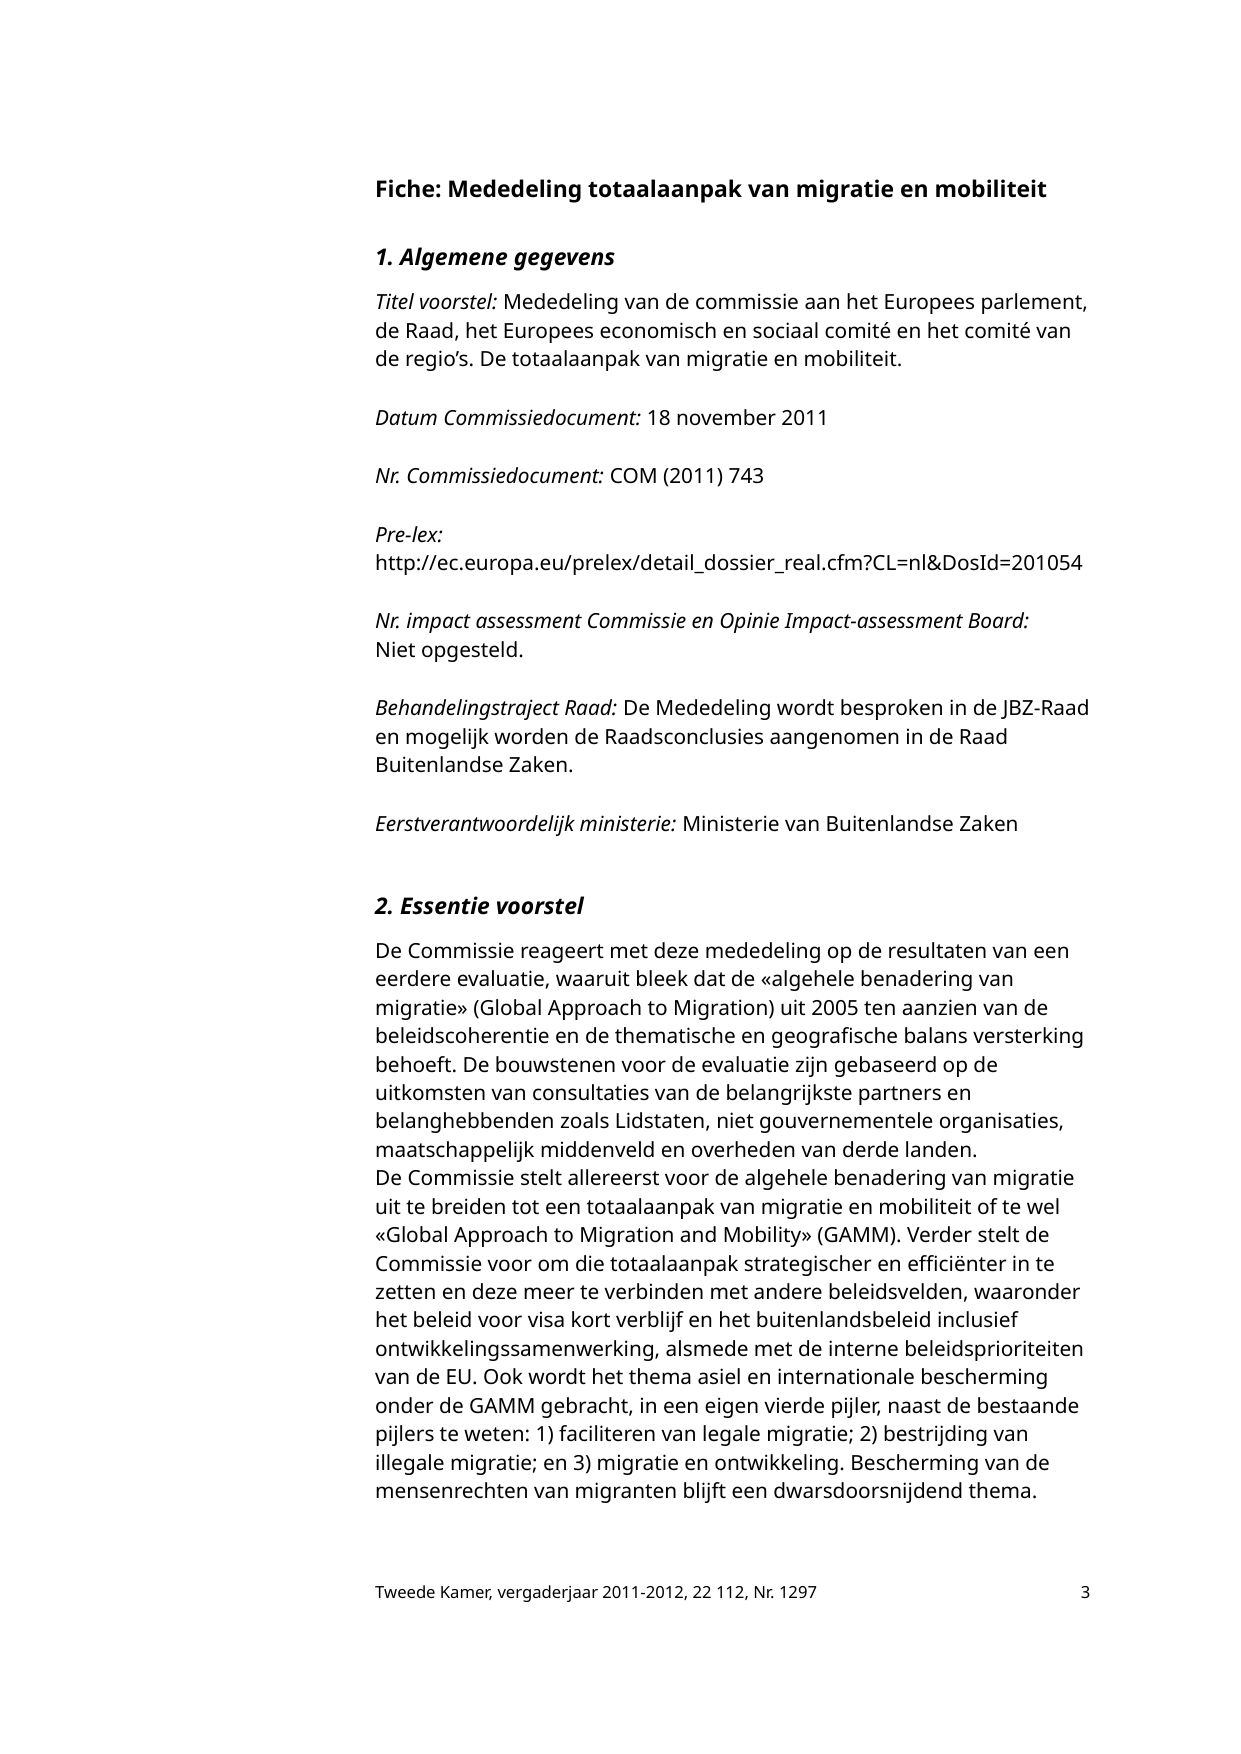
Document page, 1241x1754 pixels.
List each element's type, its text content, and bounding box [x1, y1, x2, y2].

text Niet opgesteld. [375, 635, 1090, 663]
text http://ec.europa.eu/prelex/detail_dossier_real.cfm?CL=nl&DosId=201054 [375, 548, 1090, 577]
text Nr. impact assessment Commissie en Opinie Impact-assessment Board: [375, 607, 1090, 635]
text Pre-lex: [375, 520, 1090, 548]
text Eerstverantwoordelijk ministerie: Ministerie van Buitenlandse Zaken [375, 809, 1090, 837]
text Nr. Commissiedocument: COM (2011) 743 [375, 461, 1090, 490]
text Behandelingstraject Raad: De Mededeling wordt besproken in de JBZ-Raad en mogelijk worden de Raadsconclusies aangenomen in de Raad Buitenlandse Zaken. [375, 693, 1090, 779]
text Datum Commissiedocument: 18 november 2011 [375, 403, 1090, 431]
text De Commissie stelt allereerst voor de algehele benadering van migratie uit te breiden tot een totaalaanpak van migratie en mobiliteit of te wel «Global Approach to Migration and Mobility» (GAMM). Verder stelt de Commissie voor om die totaalaanpak strategischer en efficiënter in te zetten en deze meer te verbinden met andere beleidsvelden, waaronder het beleid voor visa kort verblijf en het buitenlandsbeleid inclusief ontwikkelingssamenwerking, alsmede met de interne beleidsprioriteiten van de EU. Ook wordt het thema asiel en internationale bescherming onder de GAMM gebracht, in een eigen vierde pijler, naast de bestaande pijlers te weten: 1) faciliteren van legale migratie; 2) bestrijding van illegale migratie; en 3) migratie en ontwikkeling. Bescherming van de mensenrechten van migranten blijft een dwarsdoorsnijdend thema. [375, 1163, 1090, 1505]
subtitle 2. Essentie voorstel [375, 890, 1090, 921]
text De Commissie reageert met deze mededeling op de resultaten van een eerdere evaluatie, waaruit bleek dat de «algehele benadering van migratie» (Global Approach to Migration) uit 2005 ten aanzien van de beleidscoherentie en de thematische en geografische balans versterking behoeft. De bouwstenen voor de evaluatie zijn gebaseerd op de uitkomsten van consultaties van de belangrijkste partners en belanghebbenden zoals Lidstaten, niet gouvernementele organisaties, maatschappelijk middenveld en overheden van derde landen. [375, 936, 1090, 1163]
subtitle Fiche: Mededeling totaalaanpak van migratie en mobiliteit [375, 172, 1090, 204]
subtitle 1. Algemene gegevens [375, 241, 1090, 272]
text Titel voorstel: Mededeling van de commissie aan het Europees parlement, de Raad, het Europees economisch en sociaal comité en het comité van de regio’s. De totaalaanpak van migratie en mobiliteit. [375, 287, 1090, 373]
